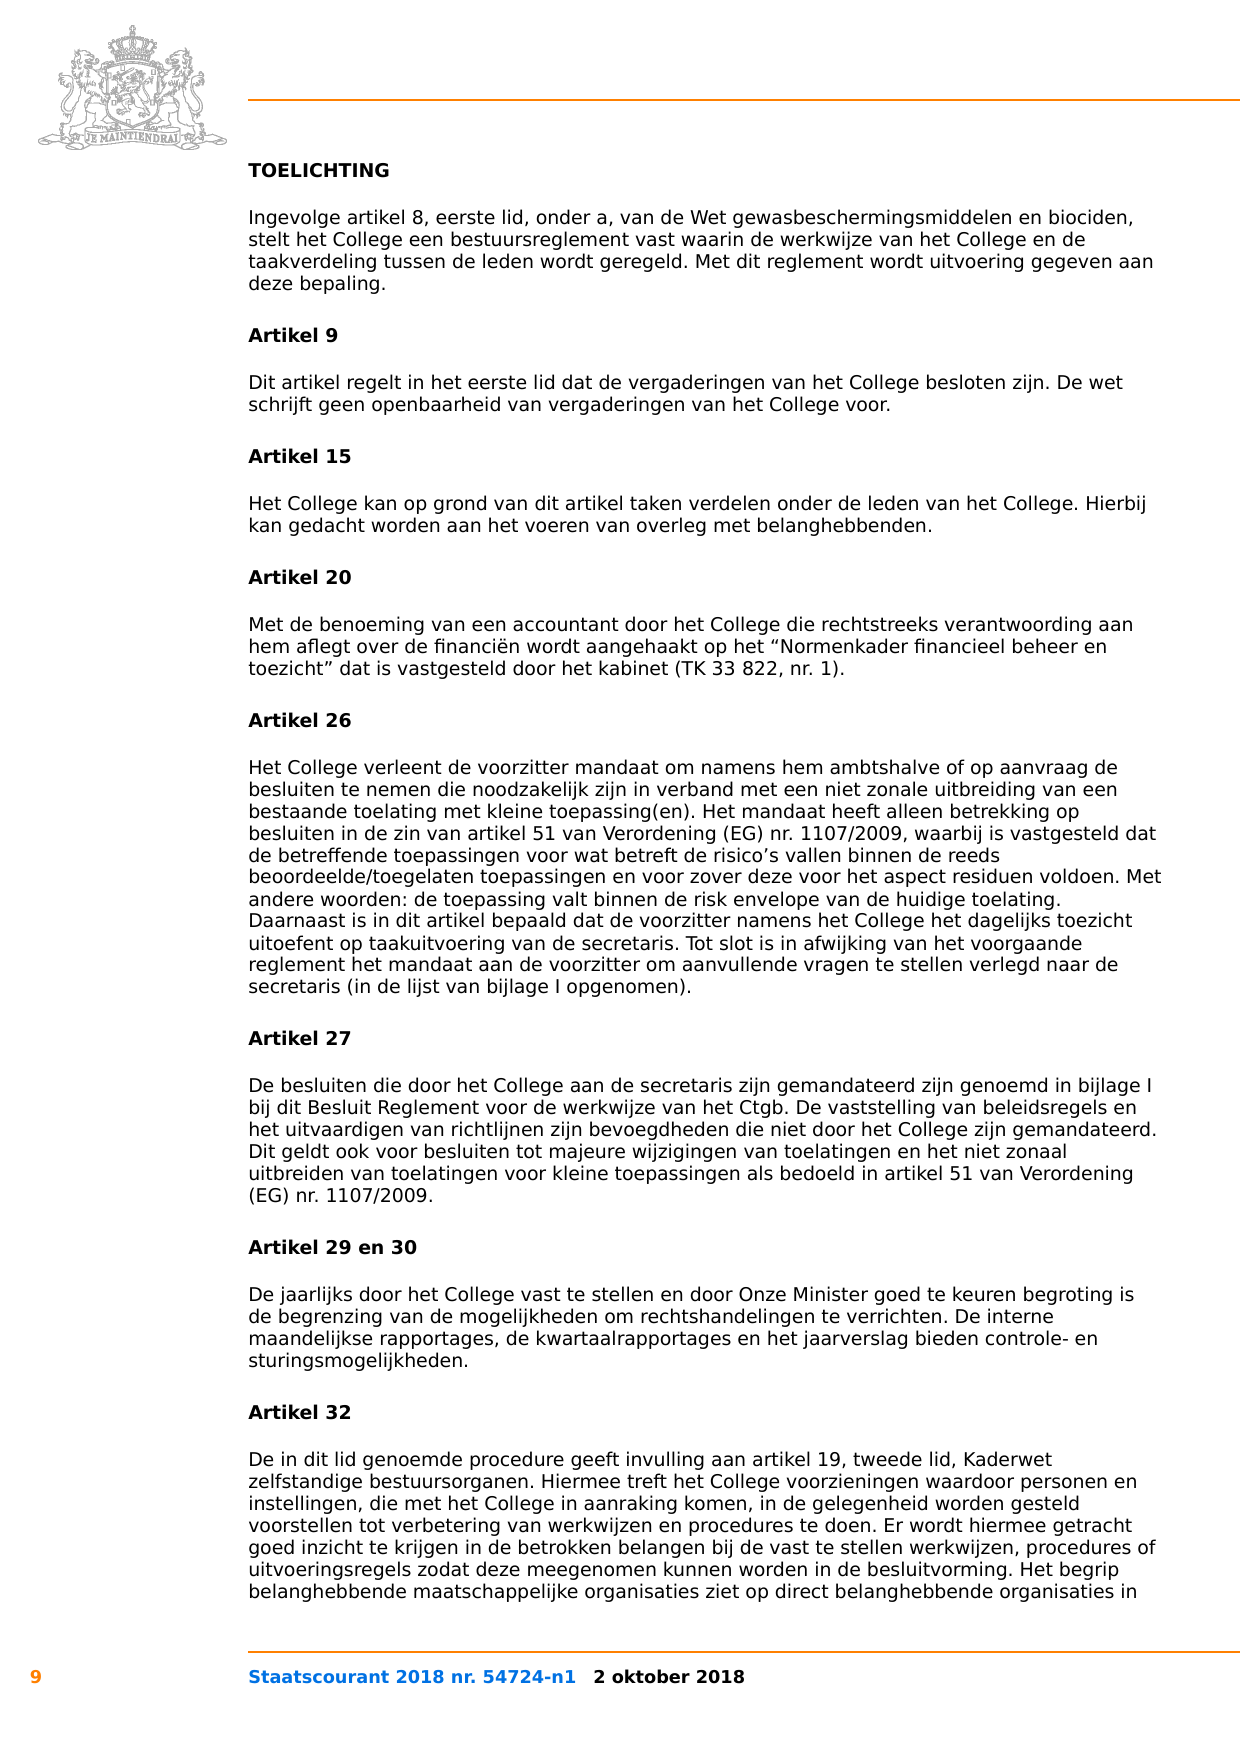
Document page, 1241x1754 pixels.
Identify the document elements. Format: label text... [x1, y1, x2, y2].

text De in dit lid genoemde procedure geeft invulling aan artikel 19, tweede lid, Kaderwet zelfstandige bestuursorganen. Hiermee treft het College voorzieningen waardoor personen en instellingen, die met het College in aanraking komen, in de gelegenheid worden gesteld voorstellen tot verbetering van werkwijzen en procedures te doen. Er wordt hiermee getracht goed inzicht te krijgen in de betrokken belangen bij de vast te stellen werkwijzen, procedures of uitvoeringsregels zodat deze meegenomen kunnen worden in de besluitvorming. Het begrip belanghebbende maatschappelijke organisaties ziet op direct belanghebbende organisaties in [248, 1449, 1163, 1603]
subtitle Artikel 26 [248, 709, 1163, 732]
text De besluiten die door het College aan de secretaris zijn gemandateerd zijn genoemd in bijlage I bij dit Besluit Reglement voor de werkwijze van het Ctgb. De vaststelling van beleidsregels en het uitvaardigen van richtlijnen zijn bevoegdheden die niet door het College zijn gemandateerd. Dit geldt ook voor besluiten tot majeure wijzigingen van toelatingen en het niet zonaal uitbreiden van toelatingen voor kleine toepassingen als bedoeld in artikel 51 van Verordening (EG) nr. 1107/2009. [248, 1075, 1163, 1207]
text Het College kan op grond van dit artikel taken verdelen onder de leden van het College. Hierbij kan gedacht worden aan het voeren van overleg met belanghebbenden. [248, 493, 1163, 537]
picture [38, 25, 227, 150]
subtitle Artikel 29 en 30 [248, 1237, 1163, 1259]
text De jaarlijks door het College vast te stellen en door Onze Minister goed te keuren begroting is de begrenzing van de mogelijkheden om rechtshandelingen te verrichten. De interne maandelijkse rapportages, de kwartaalrapportages en het jaarverslag bieden controle- en sturingsmogelijkheden. [248, 1284, 1163, 1372]
subtitle TOELICHTING [248, 160, 1163, 182]
subtitle Artikel 20 [248, 567, 1163, 589]
subtitle Artikel 32 [248, 1402, 1163, 1424]
subtitle Artikel 15 [248, 446, 1163, 468]
text Ingevolge artikel 8, eerste lid, onder a, van de Wet gewasbeschermingsmiddelen en biociden, stelt het College een bestuursreglement vast waarin de werkwijze van het College en de taakverdeling tussen de leden wordt geregeld. Met dit reglement wordt uitvoering gegeven aan deze bepaling. [248, 207, 1163, 295]
subtitle Artikel 27 [248, 1028, 1163, 1050]
text Dit artikel regelt in het eerste lid dat de vergaderingen van het College besloten zijn. De wet schrijft geen openbaarheid van vergaderingen van het College voor. [248, 372, 1163, 416]
text Het College verleent de voorzitter mandaat om namens hem ambtshalve of op aanvraag de besluiten te nemen die noodzakelijk zijn in verband met een niet zonale uitbreiding van een bestaande toelating met kleine toepassing(en). Het mandaat heeft alleen betrekking op besluiten in de zin van artikel 51 van Verordening (EG) nr. 1107/2009, waarbij is vastgesteld dat de betreffende toepassingen voor wat betreft de risico’s vallen binnen de reeds beoordeelde/toegelaten toepassingen en voor zover deze voor het aspect residuen voldoen. Met andere woorden: de toepassing valt binnen de risk envelope van de huidige toelating. Daarnaast is in dit artikel bepaald dat de voorzitter namens het College het dagelijks toezicht uitoefent op taakuitvoering van de secretaris. Tot slot is in afwijking van het voorgaande reglement het mandaat aan de voorzitter om aanvullende vragen te stellen verlegd naar de secretaris (in de lijst van bijlage I opgenomen). [248, 757, 1163, 998]
subtitle Artikel 9 [248, 325, 1163, 347]
text Met de benoeming van een accountant door het College die rechtstreeks verantwoording aan hem aflegt over de financiën wordt aangehaakt op het “Normenkader financieel beheer en toezicht” dat is vastgesteld door het kabinet (TK 33 822, nr. 1). [248, 614, 1163, 679]
